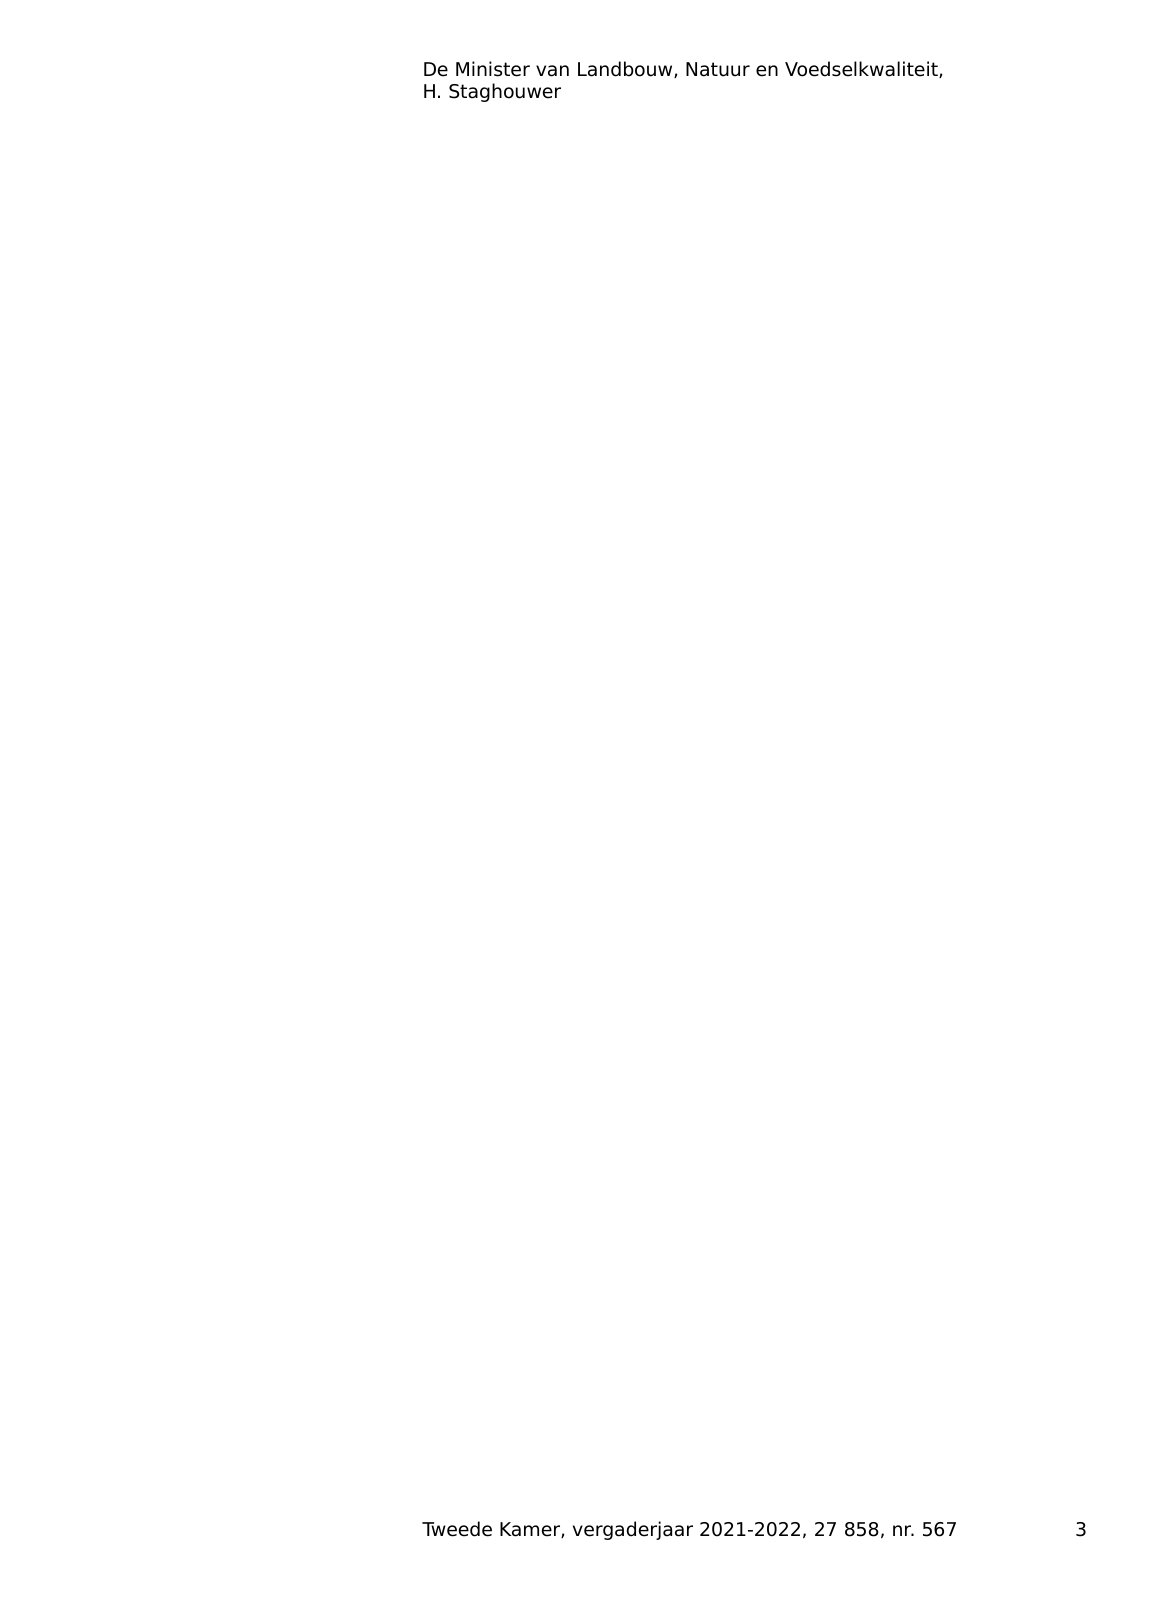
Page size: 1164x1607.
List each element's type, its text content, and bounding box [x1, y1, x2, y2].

text De Minister van Landbouw, Natuur en Voedselkwaliteit, H. Staghouwer [422, 59, 1087, 103]
